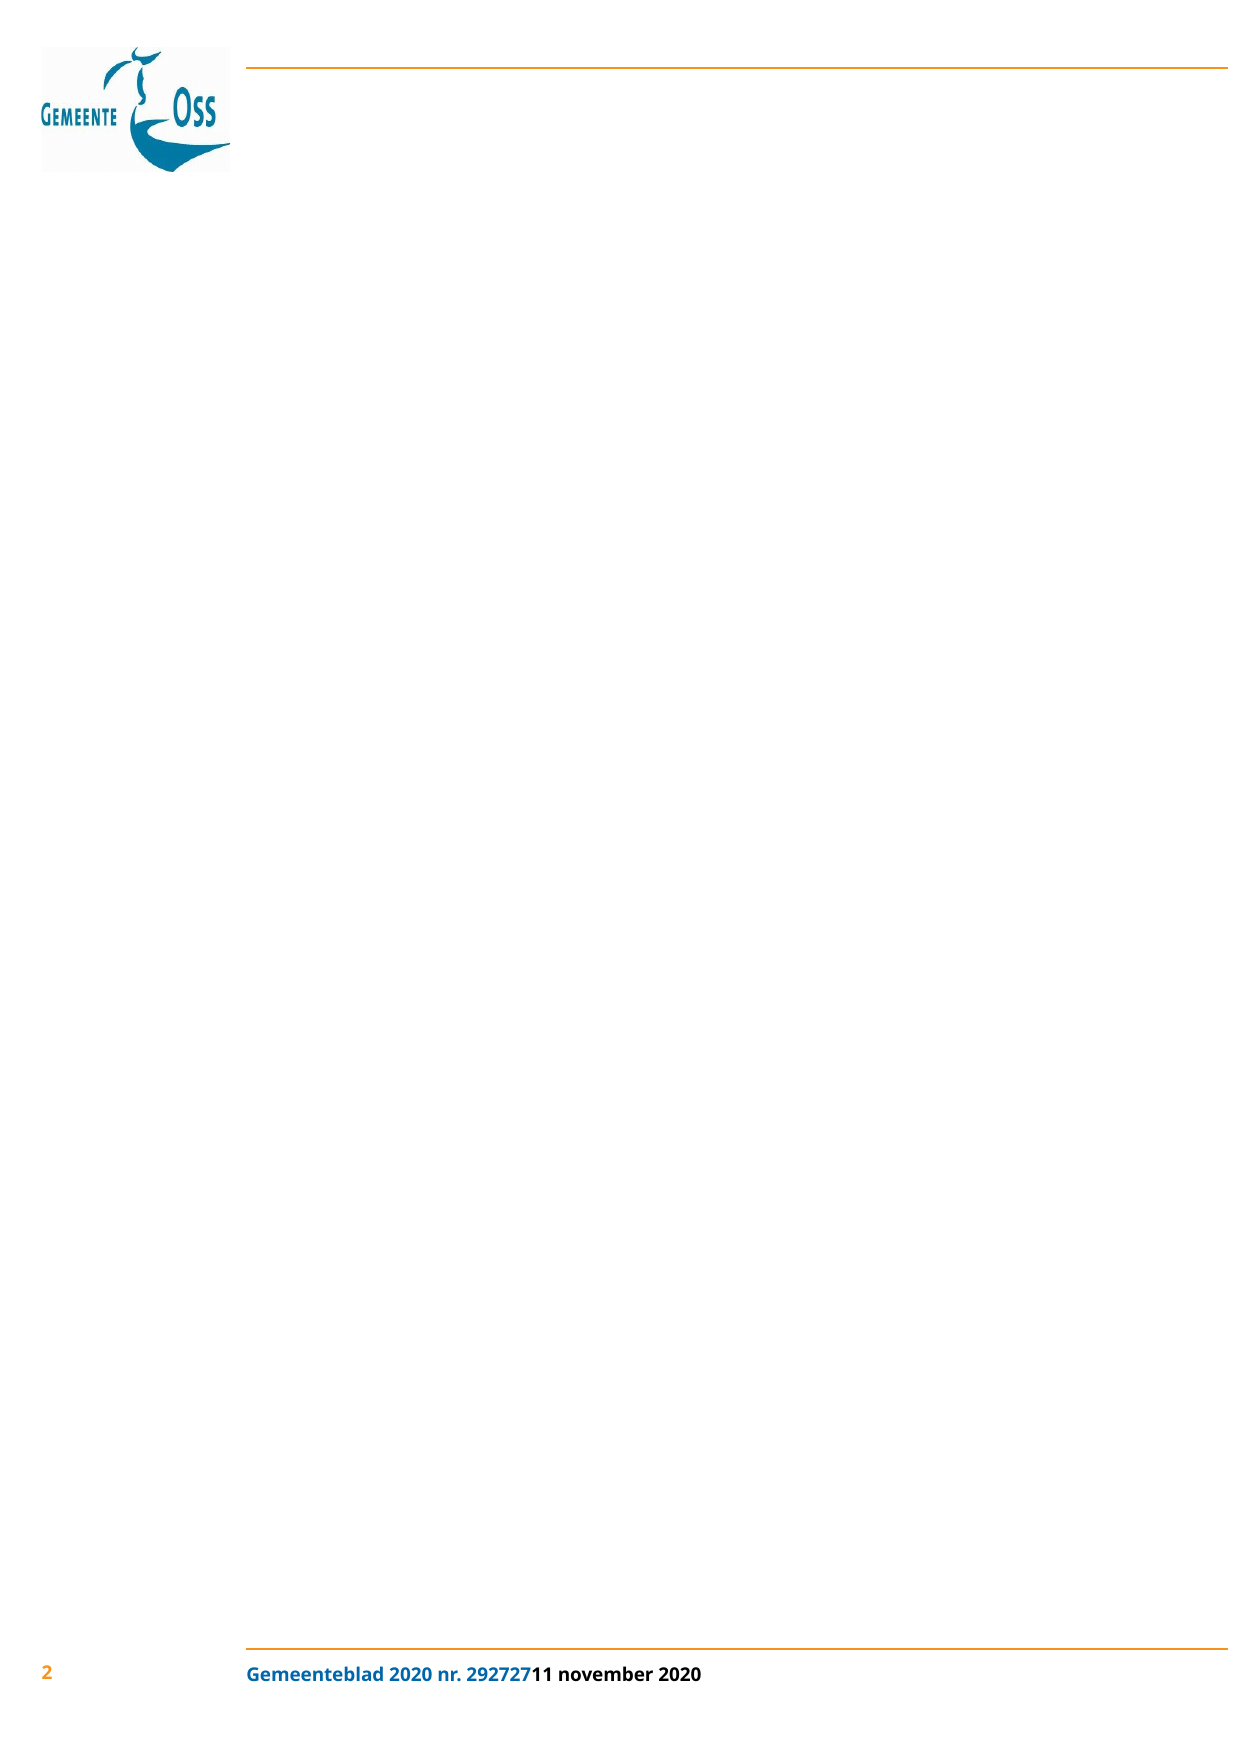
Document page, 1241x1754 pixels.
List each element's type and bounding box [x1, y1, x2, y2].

picture [41, 47, 231, 172]
